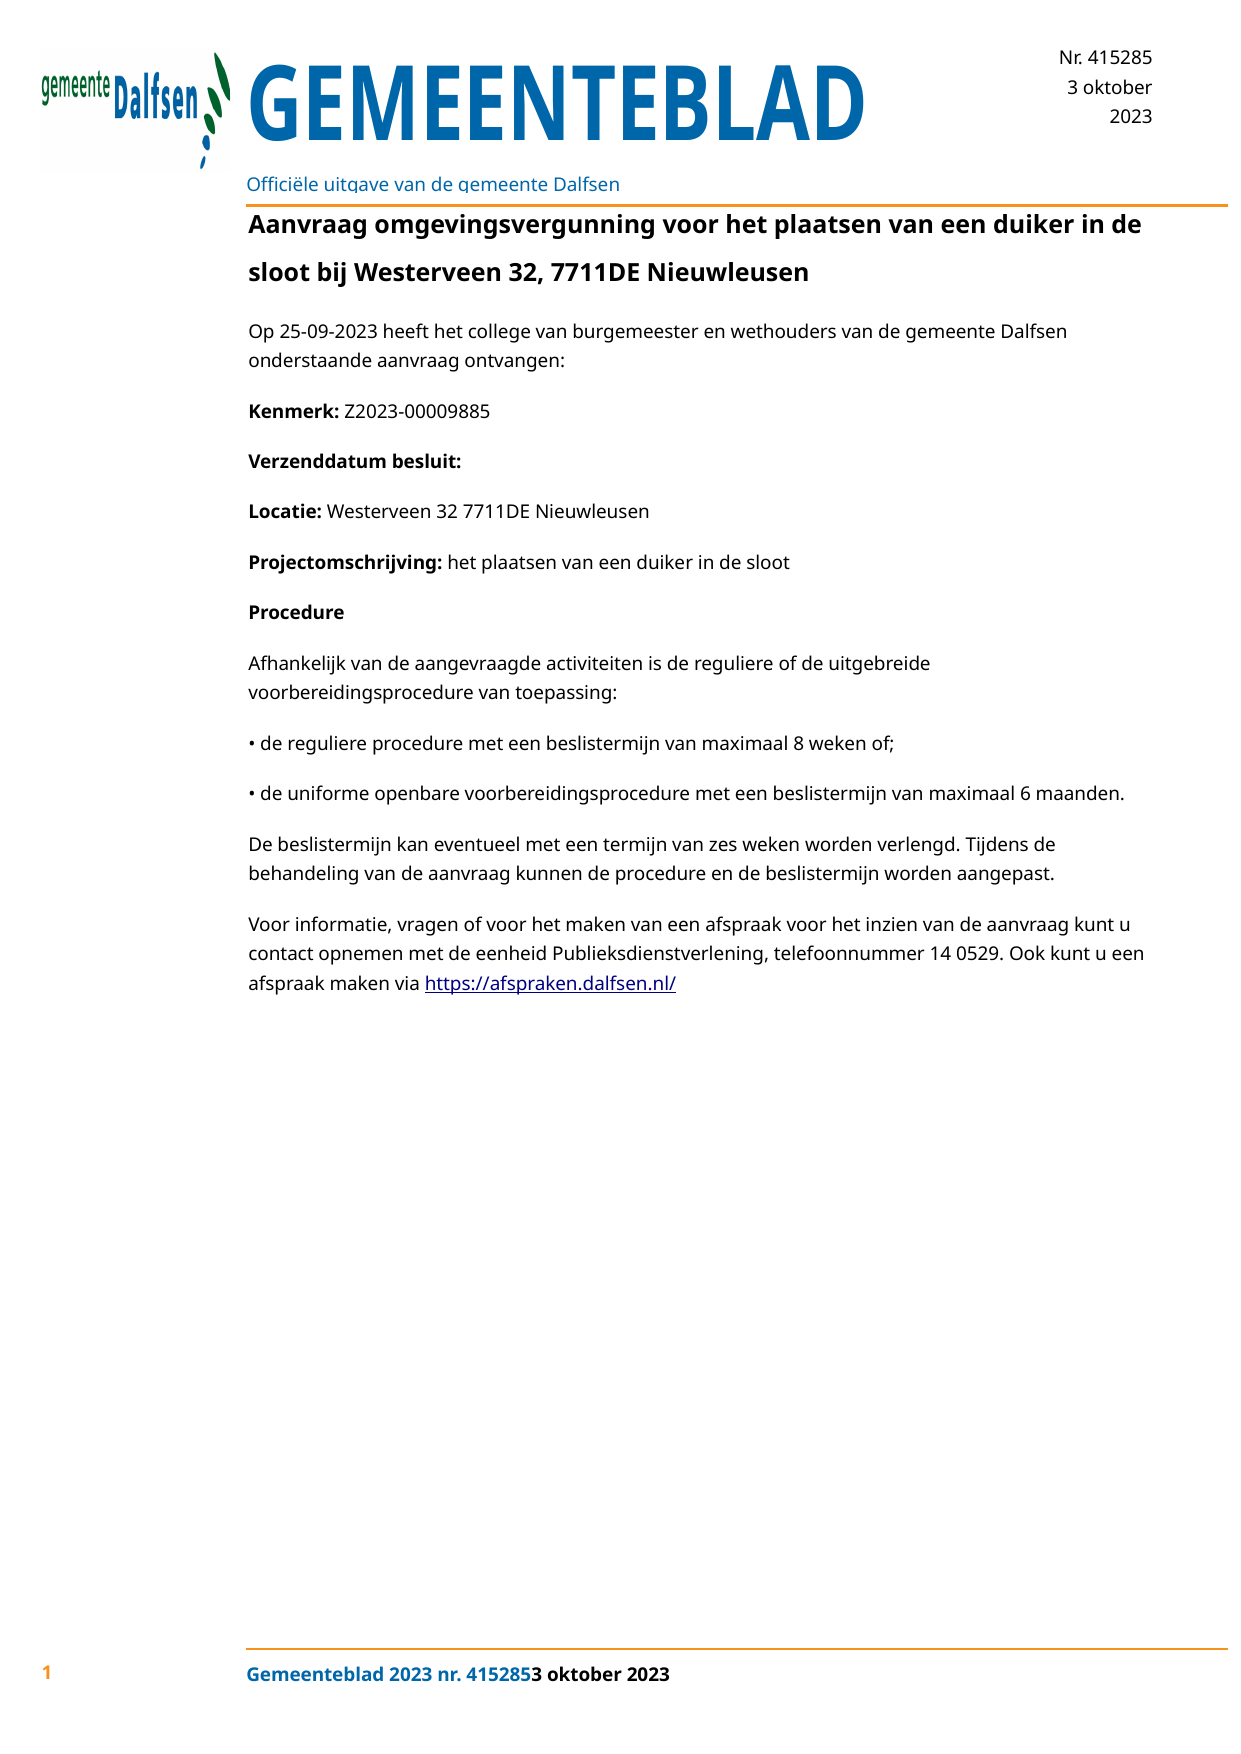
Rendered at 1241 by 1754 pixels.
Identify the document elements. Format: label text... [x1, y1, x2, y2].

picture [41, 47, 231, 172]
text Kenmerk: Z2023-00009885 [248, 398, 1152, 424]
text Verzenddatum besluit: [248, 448, 1152, 474]
text • de reguliere procedure met een beslistermijn van maximaal 8 weken of; [248, 730, 1152, 756]
text Op 25-09-2023 heeft het college van burgemeester en wethouders van de gemeente Dalfsen onderstaande aanvraag ontvangen: [248, 318, 1152, 373]
text Projectomschrijving: het plaatsen van een duiker in de sloot [248, 549, 1152, 575]
text Locatie: Westerveen 32 7711DE Nieuwleusen [248, 499, 1152, 524]
text De beslistermijn kan eventueel met een termijn van zes weken worden verlengd. Tijdens de behandeling van de aanvraag kunnen de procedure en de beslistermijn worden aangepast. [248, 831, 1152, 886]
text Afhankelijk van de aangevraagde activiteiten is de reguliere of de uitgebreide voorbereidingsprocedure van toepassing: [248, 650, 1152, 705]
text Aanvraag omgevingsvergunning voor het plaatsen van een duiker in de sloot bij Westerveen 32, 7711DE Nieuwleusen [248, 207, 1152, 288]
text Procedure [248, 599, 1152, 625]
text Voor informatie, vragen of voor het maken van een afspraak voor het inzien van de aanvraag kunt u contact opnemen met de eenheid Publieksdienstverlening, telefoonnummer 14 0529. Ook kunt u een afspraak maken via https://afspraken.dalfsen.nl/ [248, 911, 1152, 996]
text • de uniforme openbare voorbereidingsprocedure met een beslistermijn van maximaal 6 maanden. [248, 780, 1152, 806]
